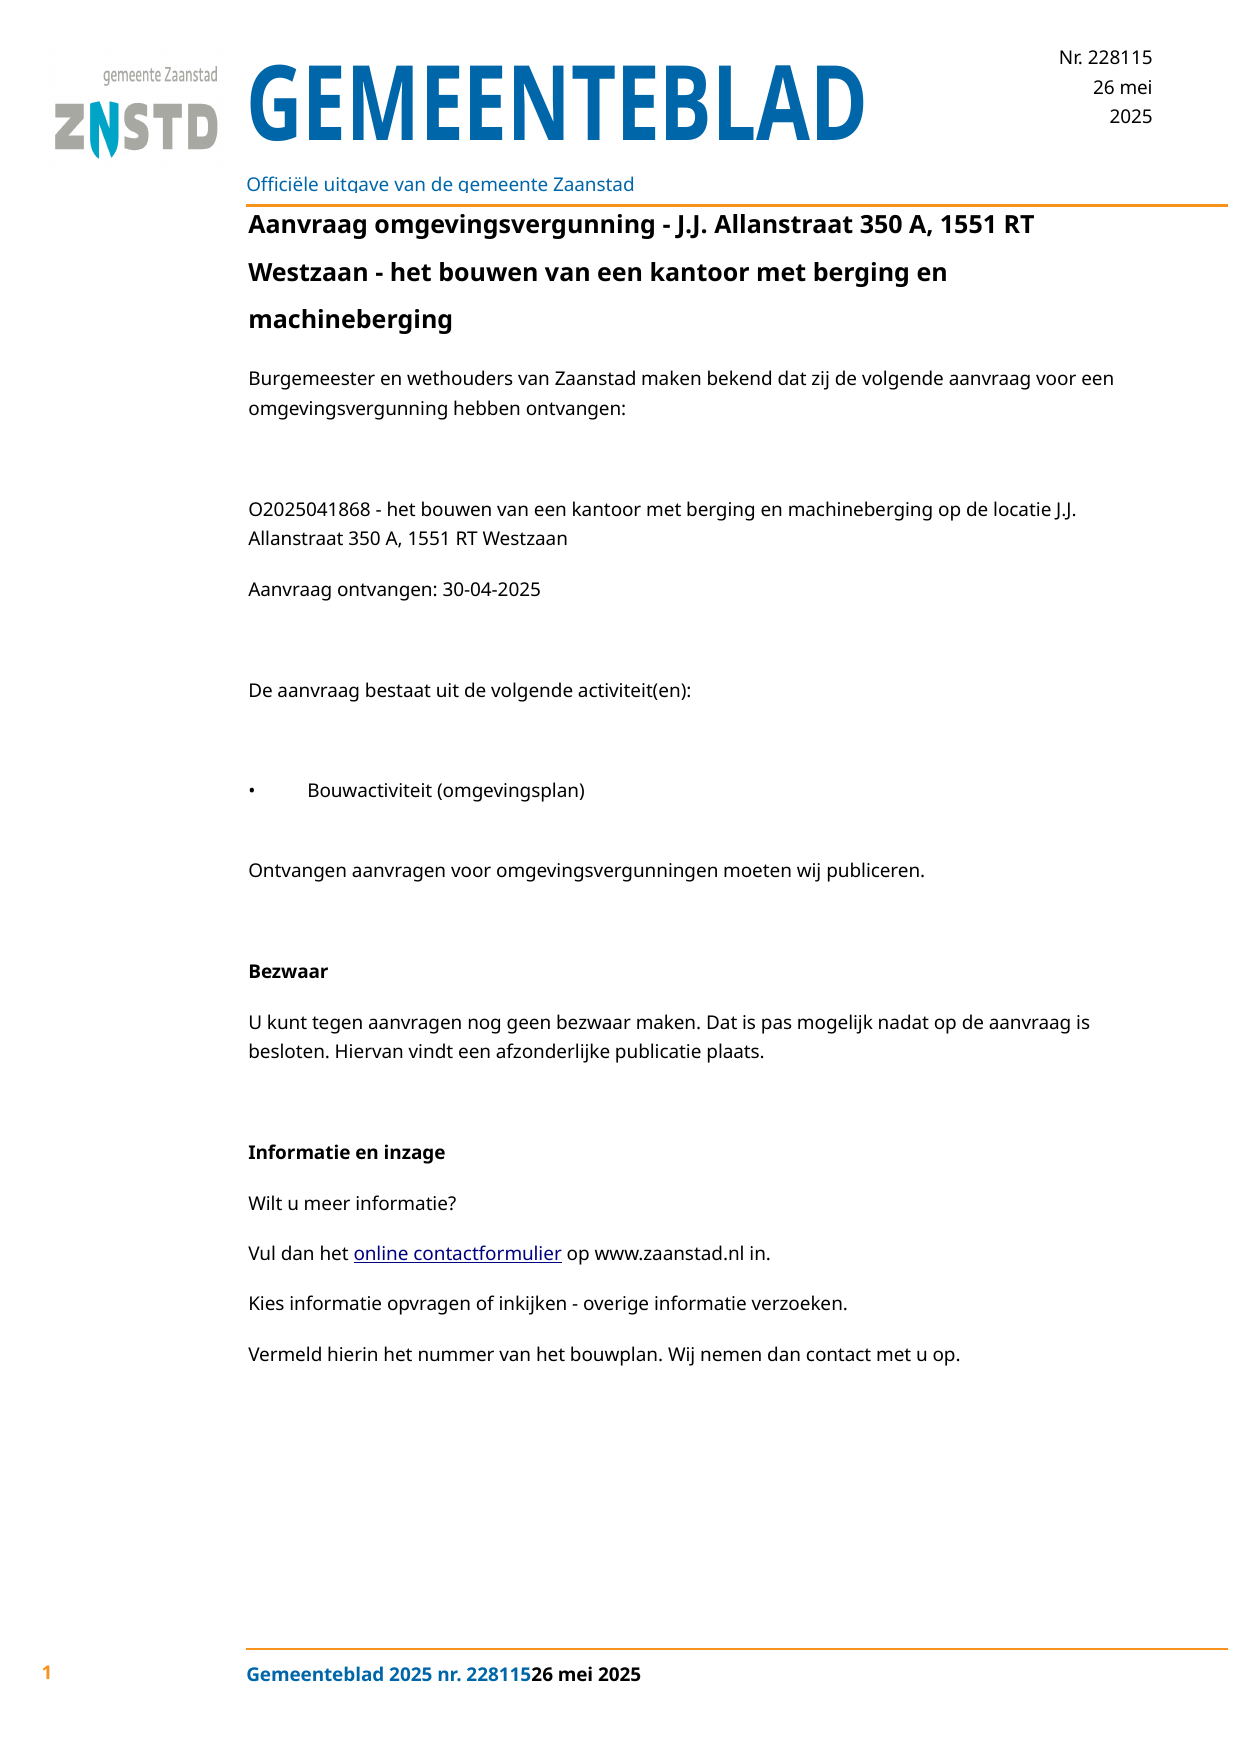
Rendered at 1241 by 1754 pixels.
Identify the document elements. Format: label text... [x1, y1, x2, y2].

text Ontvangen aanvragen voor omgevingsvergunningen moeten wij publiceren. [248, 858, 1152, 883]
text Aanvraag omgevingsvergunning - J.J. Allanstraat 350 A, 1551 RT Westzaan - het bouwen van een kantoor met berging en machineberging [248, 207, 1152, 336]
text O2025041868 - het bouwen van een kantoor met berging en machineberging op de locatie J.J. Allanstraat 350 A, 1551 RT Westzaan [248, 496, 1152, 551]
text Burgemeester en wethouders van Zaanstad maken bekend dat zij de volgende aanvraag voor een omgevingsvergunning hebben ontvangen: [248, 366, 1152, 421]
text Bezwaar [248, 958, 1152, 984]
text Informatie en inzage [248, 1139, 1152, 1165]
text Wilt u meer informatie? [248, 1190, 1152, 1215]
text Vermeld hierin het nummer van het bouwplan. Wij nemen dan contact met u op. [248, 1341, 1152, 1367]
text Aanvraag ontvangen: 30-04-2025 [248, 576, 1152, 602]
text U kunt tegen aanvragen nog geen bezwaar maken. Dat is pas mogelijk nadat op de aanvraag is besloten. Hiervan vindt een afzonderlijke publicatie plaats. [248, 1009, 1152, 1064]
picture [41, 47, 231, 172]
text Kies informatie opvragen of inkijken - overige informatie verzoeken. [248, 1291, 1152, 1316]
text De aanvraag bestaat uit de volgende activiteit(en): [248, 677, 1152, 702]
text Vul dan het online contactformulier op www.zaanstad.nl in. [248, 1240, 1152, 1266]
list Bouwactiviteit (omgevingsplan) [248, 778, 1152, 803]
